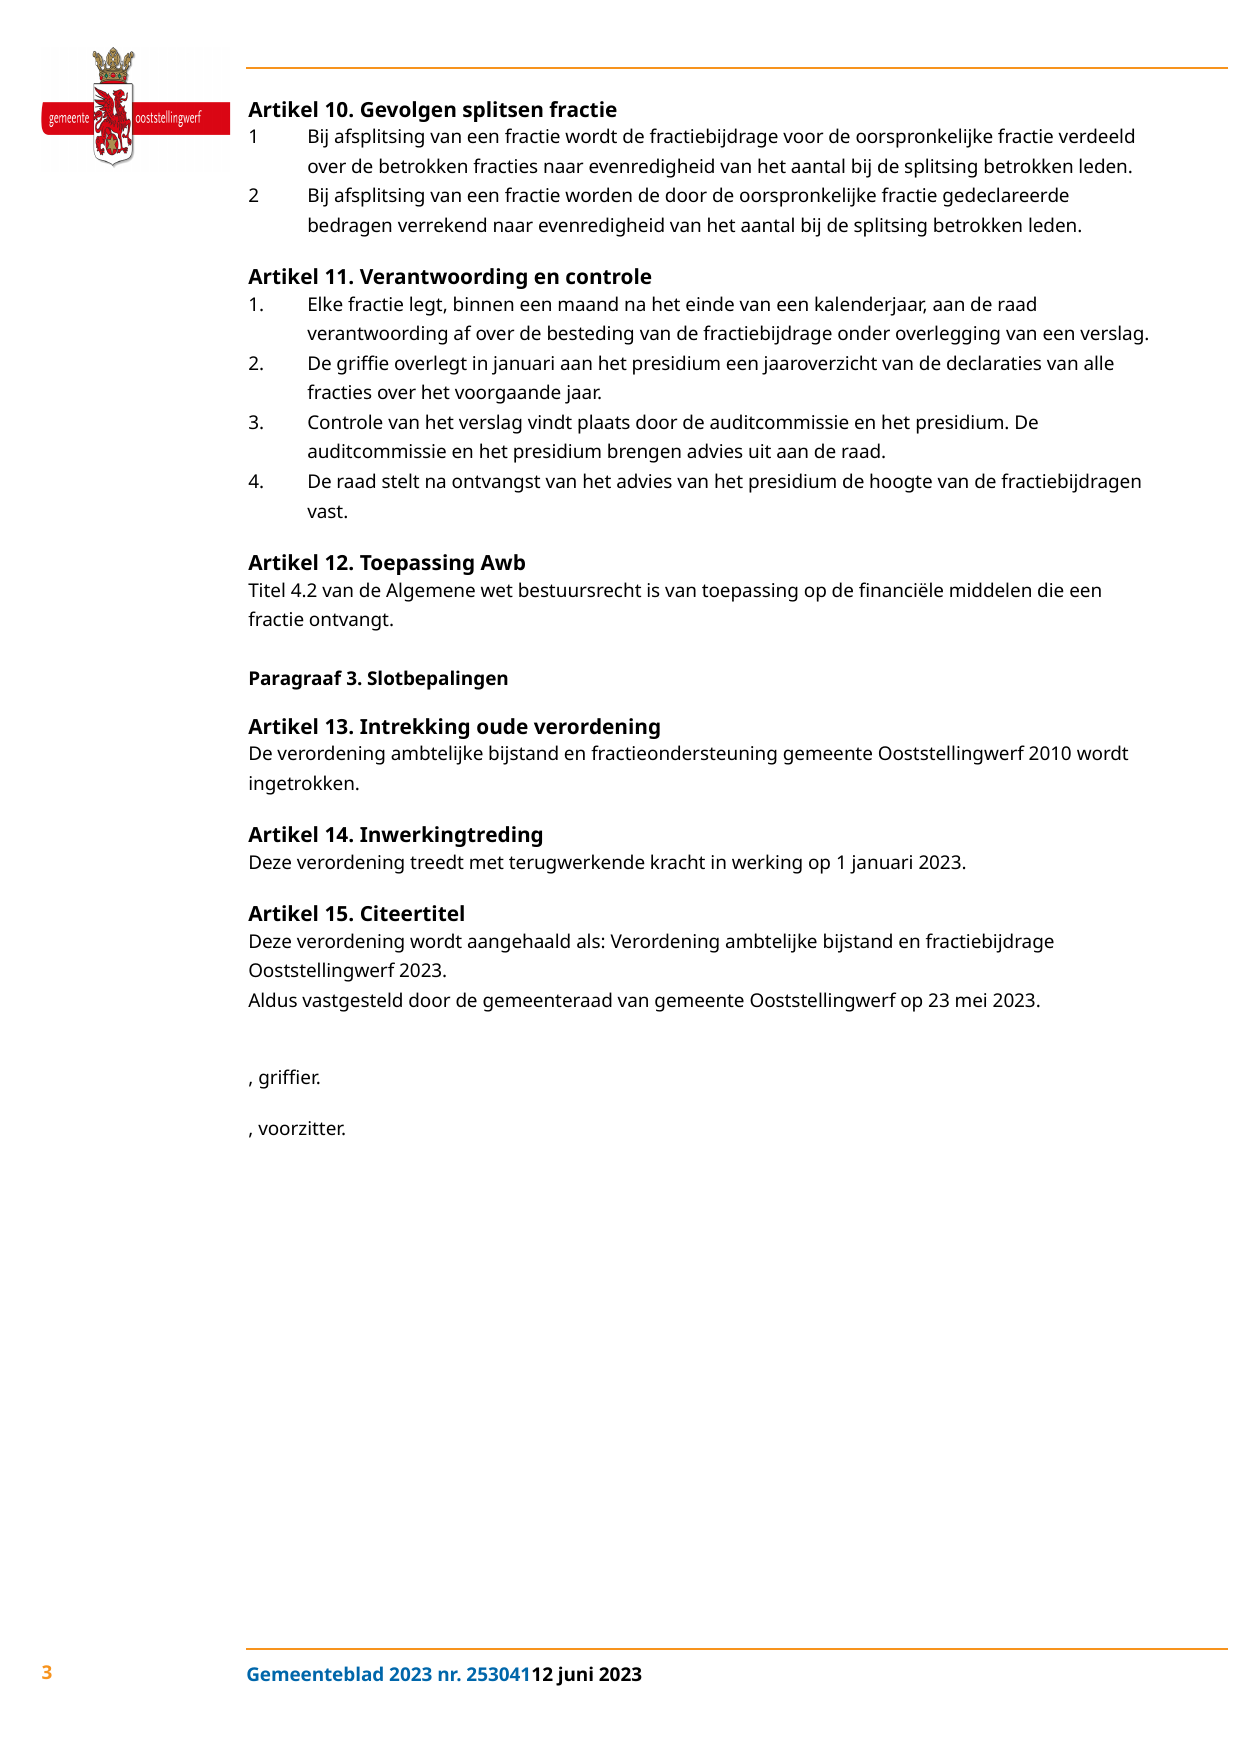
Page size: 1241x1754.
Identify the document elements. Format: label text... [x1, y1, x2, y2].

text , griffier. [248, 1064, 1152, 1090]
text De verordening ambtelijke bijstand en fractieondersteuning gemeente Ooststellingwerf 2010 wordt ingetrokken. [248, 741, 1152, 796]
text Artikel 14. Inwerkingtreding [248, 821, 1152, 849]
picture [41, 47, 231, 172]
text Artikel 15. Citeertitel [248, 899, 1152, 928]
text , voorzitter. [248, 1116, 1152, 1141]
list Bij afsplitsing van een fractie wordt de fractiebijdrage voor de oorspronkelijke fractie verdeeld over de betrokken fracties naar evenredigheid van het aantal bij de splitsing betrokken leden. [248, 123, 1152, 178]
list Elke fractie legt, binnen een maand na het einde van een kalenderjaar, aan de raad verantwoording af over de besteding van de fractiebijdrage onder overlegging van een verslag. [248, 291, 1152, 346]
list Controle van het verslag vindt plaats door de auditcommissie en het presidium. De auditcommissie en het presidium brengen advies uit aan de raad. [248, 409, 1152, 464]
text Aldus vastgesteld door de gemeenteraad van gemeente Ooststellingwerf op 23 mei 2023. [248, 987, 1152, 1013]
text Artikel 10. Gevolgen splitsen fractie [248, 95, 1152, 123]
text Deze verordening treedt met terugwerkende kracht in werking op 1 januari 2023. [248, 849, 1152, 875]
text Artikel 11. Verantwoording en controle [248, 262, 1152, 291]
list De griffie overlegt in januari aan het presidium een jaaroverzicht van de declaraties van alle fracties over het voorgaande jaar. [248, 350, 1152, 405]
text Titel 4.2 van de Algemene wet bestuursrecht is van toepassing op de financiële middelen die een fractie ontvangt. [248, 577, 1152, 632]
text Deze verordening wordt aangehaald als: Verordening ambtelijke bijstand en fractiebijdrage Ooststellingwerf 2023. [248, 928, 1152, 983]
text Paragraaf 3. Slotbepalingen [248, 666, 1152, 691]
list De raad stelt na ontvangst van het advies van het presidium de hoogte van de fractiebijdragen vast. [248, 468, 1152, 524]
text Artikel 12. Toepassing Awb [248, 548, 1152, 577]
text Artikel 13. Intrekking oude verordening [248, 712, 1152, 741]
list Bij afsplitsing van een fractie worden de door de oorspronkelijke fractie gedeclareerde bedragen verrekend naar evenredigheid van het aantal bij de splitsing betrokken leden. [248, 182, 1152, 238]
